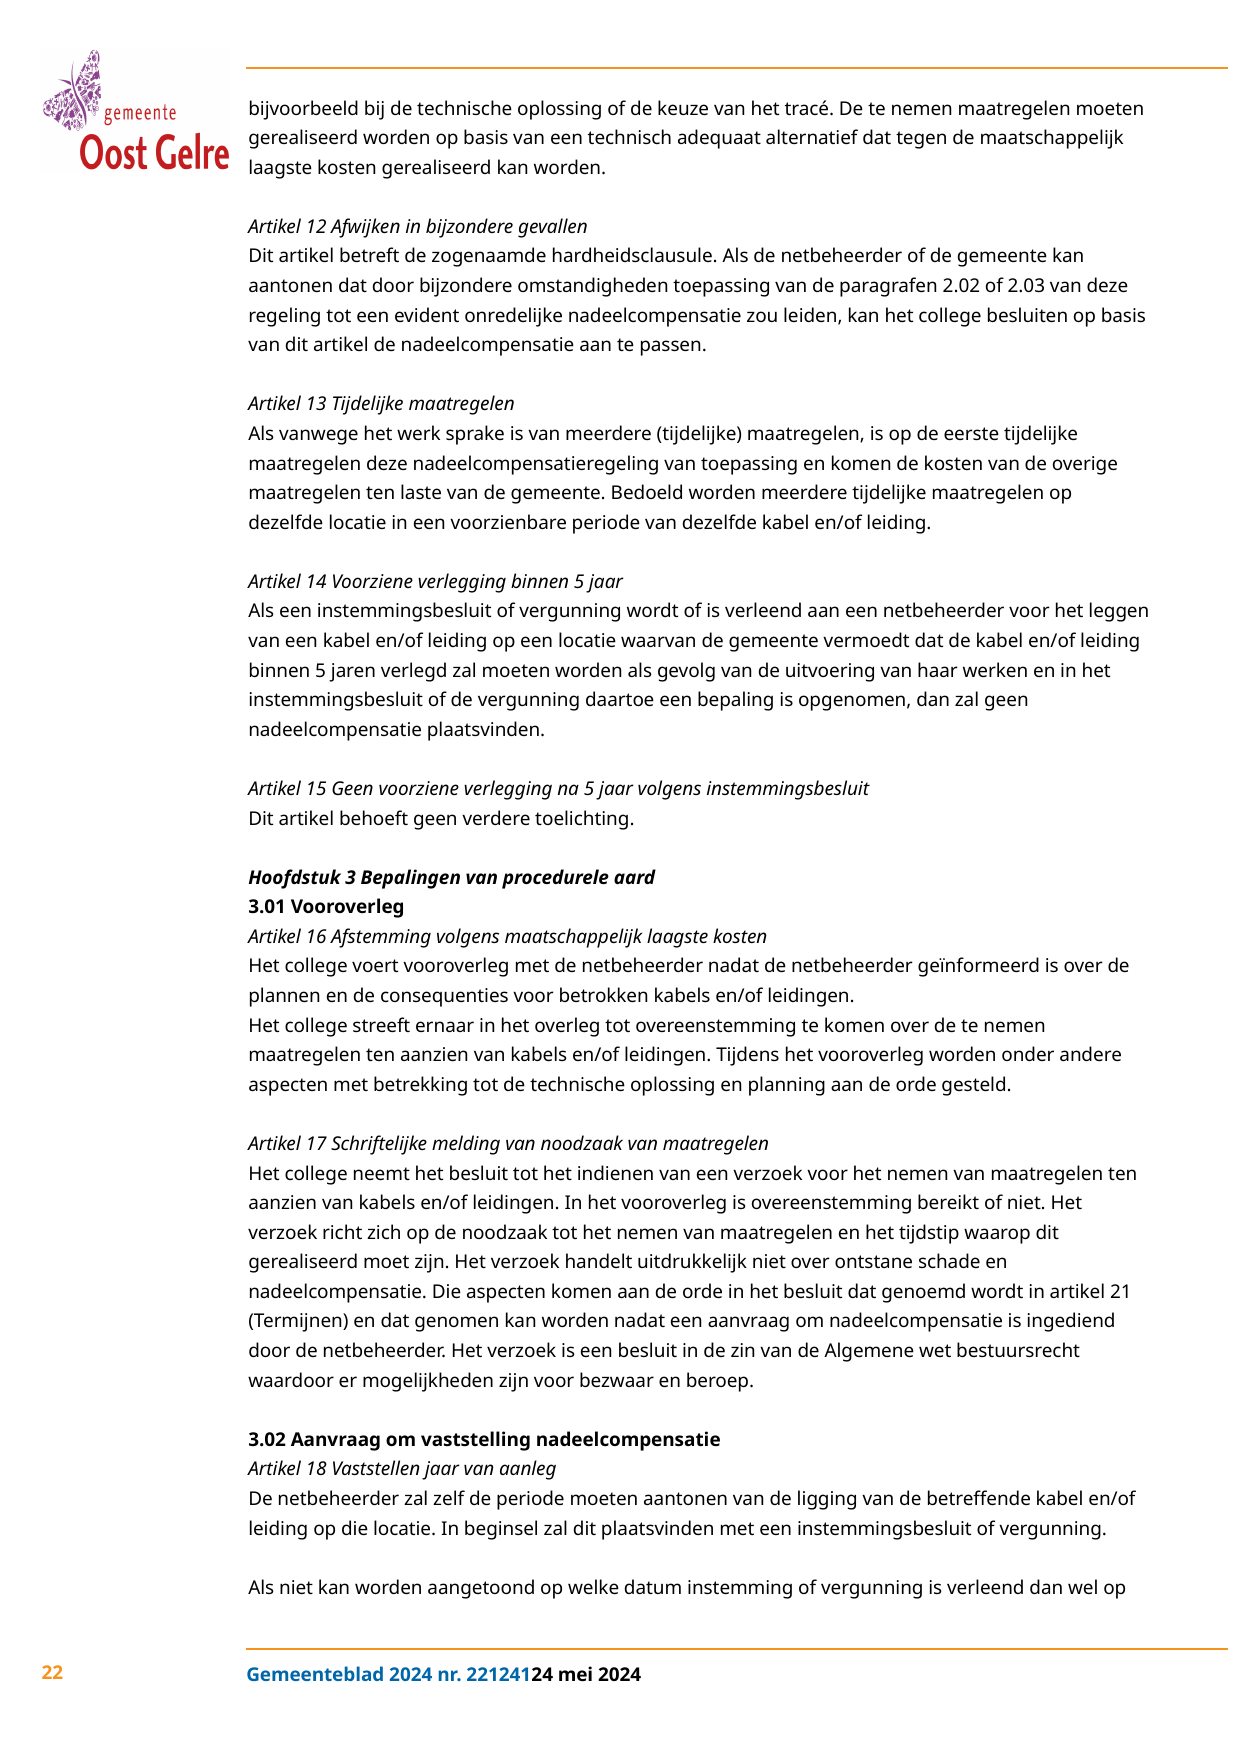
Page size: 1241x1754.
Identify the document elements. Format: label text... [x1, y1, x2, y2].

text bijvoorbeeld bij de technische oplossing of de keuze van het tracé. De te nemen maatregelen moeten gerealiseerd worden op basis van een technisch adequaat alternatief dat tegen de maatschappelijk laagste kosten gerealiseerd kan worden. [248, 95, 1152, 180]
text Dit artikel behoeft geen verdere toelichting. [248, 805, 1152, 831]
text Artikel 12 Afwijken in bijzondere gevallen [248, 213, 1152, 239]
text Artikel 14 Voorziene verlegging binnen 5 jaar [248, 568, 1152, 594]
text Artikel 17 Schriftelijke melding van noodzaak van maatregelen [248, 1130, 1152, 1156]
text Als niet kan worden aangetoond op welke datum instemming of vergunning is verleend dan wel op [248, 1574, 1152, 1600]
text Het college streeft ernaar in het overleg tot overeenstemming te komen over de te nemen maatregelen ten aanzien van kabels en/of leidingen. Tijdens het vooroverleg worden onder andere aspecten met betrekking tot de technische oplossing en planning aan de orde gesteld. [248, 1012, 1152, 1097]
text Artikel 16 Afstemming volgens maatschappelijk laagste kosten [248, 923, 1152, 949]
text Dit artikel betreft de zogenaamde hardheidsclausule. Als de netbeheerder of de gemeente kan aantonen dat door bijzondere omstandigheden toepassing van de paragrafen 2.02 of 2.03 van deze regeling tot een evident onredelijke nadeelcompensatie zou leiden, kan het college besluiten op basis van dit artikel de nadeelcompensatie aan te passen. [248, 243, 1152, 357]
text Artikel 13 Tijdelijke maatregelen [248, 391, 1152, 416]
text Het college voert vooroverleg met de netbeheerder nadat de netbeheerder geïnformeerd is over de plannen en de consequenties voor betrokken kabels en/of leidingen. [248, 953, 1152, 1008]
text 3.01 Vooroverleg [248, 893, 1152, 919]
picture [41, 47, 231, 172]
text De netbeheerder zal zelf de periode moeten aantonen van de ligging van de betreffende kabel en/of leiding op die locatie. In beginsel zal dit plaatsvinden met een instemmingsbesluit of vergunning. [248, 1485, 1152, 1541]
text Artikel 18 Vaststellen jaar van aanleg [248, 1456, 1152, 1481]
text Als een instemmingsbesluit of vergunning wordt of is verleend aan een netbeheerder voor het leggen van een kabel en/of leiding op een locatie waarvan de gemeente vermoedt dat de kabel en/of leiding binnen 5 jaren verlegd zal moeten worden als gevolg van de uitvoering van haar werken en in het instemmingsbesluit of de vergunning daartoe een bepaling is opgenomen, dan zal geen nadeelcompensatie plaatsvinden. [248, 598, 1152, 742]
text Artikel 15 Geen voorziene verlegging na 5 jaar volgens instemmingsbesluit [248, 775, 1152, 801]
text Het college neemt het besluit tot het indienen van een verzoek voor het nemen van maatregelen ten aanzien van kabels en/of leidingen. In het vooroverleg is overeenstemming bereikt of niet. Het verzoek richt zich op de noodzaak tot het nemen van maatregelen en het tijdstip waarop dit gerealiseerd moet zijn. Het verzoek handelt uitdrukkelijk niet over ontstane schade en nadeelcompensatie. Die aspecten komen aan de orde in het besluit dat genoemd wordt in artikel 21 (Termijnen) en dat genomen kan worden nadat een aanvraag om nadeelcompensatie is ingediend door de netbeheerder. Het verzoek is een besluit in de zin van de Algemene wet bestuursrecht waardoor er mogelijkheden zijn voor bezwaar en beroep. [248, 1160, 1152, 1393]
text 3.02 Aanvraag om vaststelling nadeelcompensatie [248, 1426, 1152, 1452]
text Hoofdstuk 3 Bepalingen van procedurele aard [248, 864, 1152, 890]
text Als vanwege het werk sprake is van meerdere (tijdelijke) maatregelen, is op de eerste tijdelijke maatregelen deze nadeelcompensatieregeling van toepassing en komen de kosten van de overige maatregelen ten laste van de gemeente. Bedoeld worden meerdere tijdelijke maatregelen op dezelfde locatie in een voorzienbare periode van dezelfde kabel en/of leiding. [248, 420, 1152, 535]
